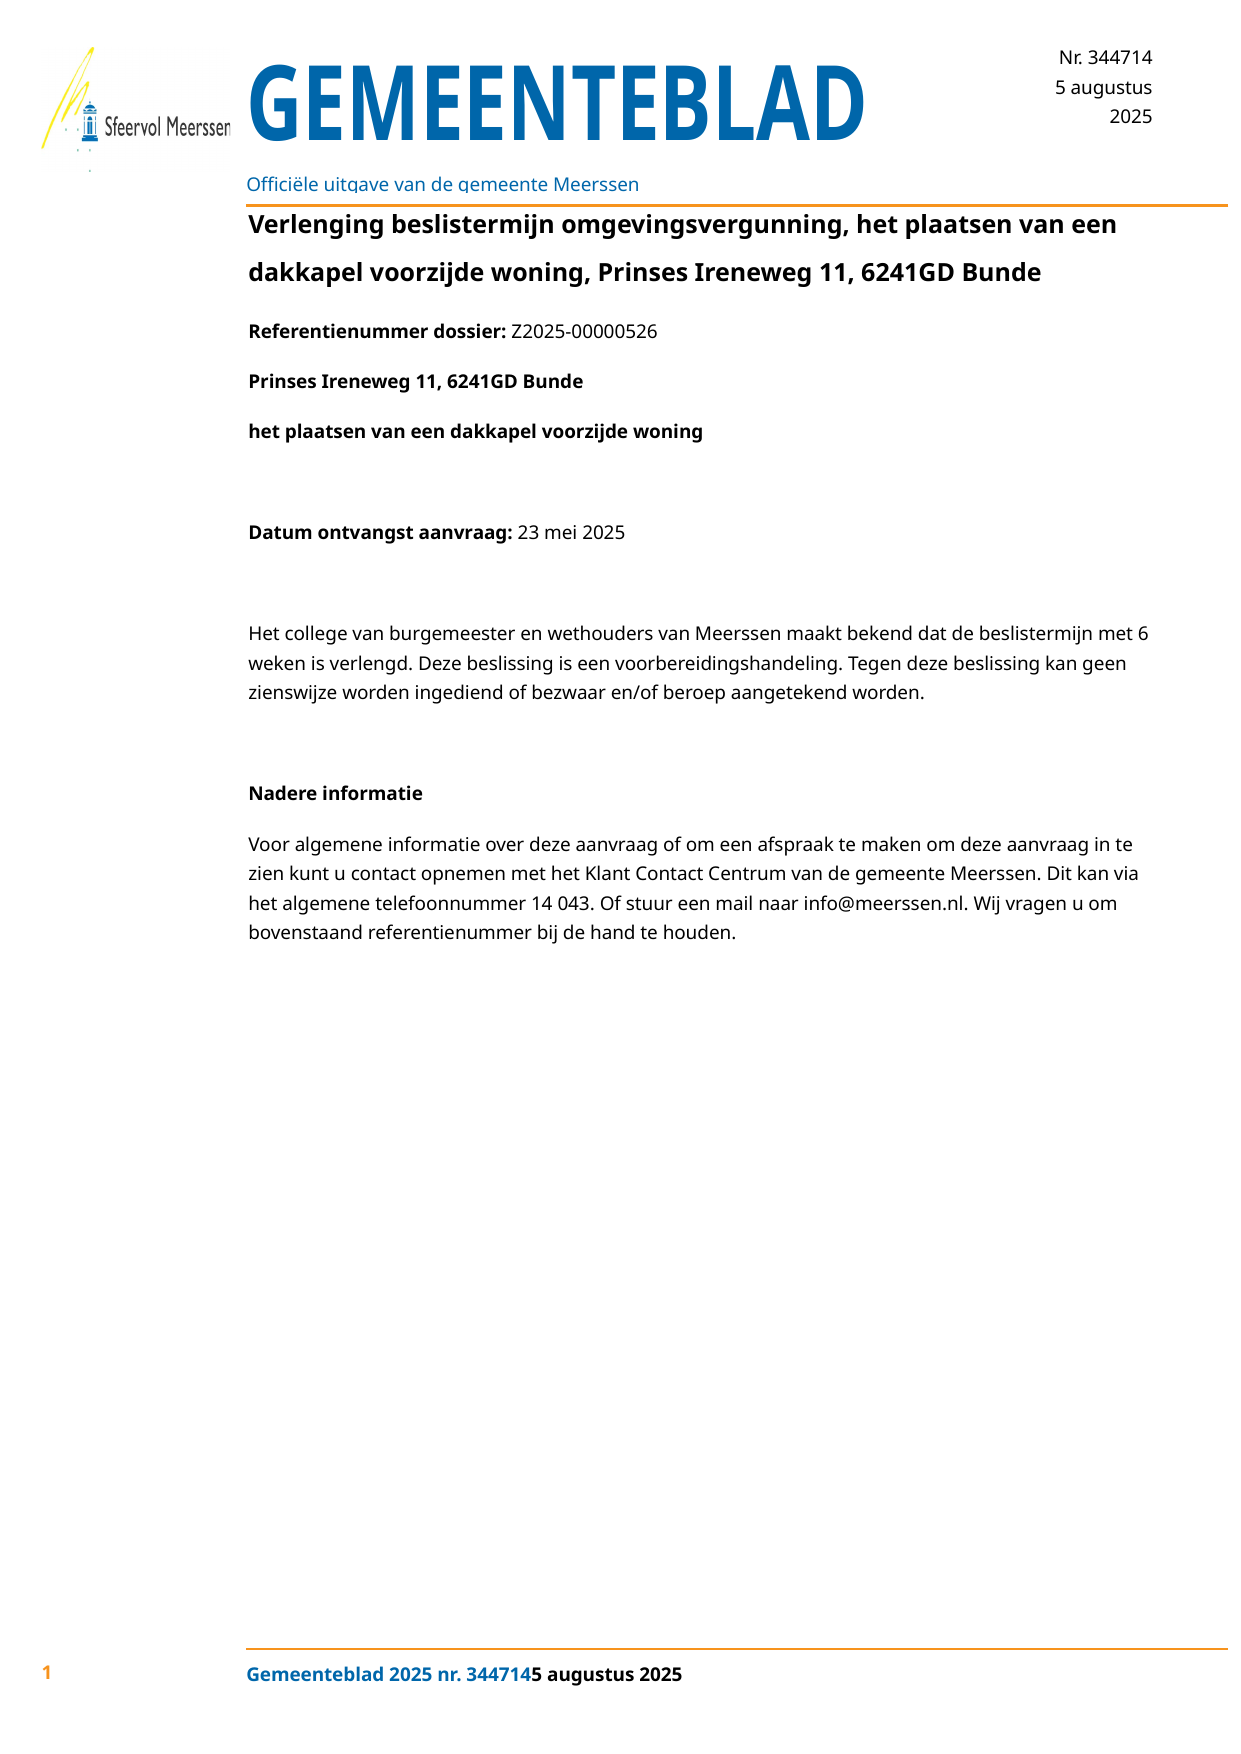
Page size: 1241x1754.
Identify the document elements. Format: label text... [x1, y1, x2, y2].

text Referentienummer dossier: Z2025-00000526 [248, 318, 1152, 344]
text Verlenging beslistermijn omgevingsvergunning, het plaatsen van een dakkapel voorzijde woning, Prinses Ireneweg 11, 6241GD Bunde [248, 207, 1152, 288]
text Nadere informatie [248, 780, 1152, 806]
text Voor algemene informatie over deze aanvraag of om een afspraak te maken om deze aanvraag in te zien kunt u contact opnemen met het Klant Contact Centrum van de gemeente Meerssen. Dit kan via het algemene telefoonnummer 14 043. Of stuur een mail naar info@meerssen.nl. Wij vragen u om bovenstaand referentienummer bij de hand te houden. [248, 831, 1152, 945]
text Datum ontvangst aanvraag: 23 mei 2025 [248, 519, 1152, 545]
text Het college van burgemeester en wethouders van Meerssen maakt bekend dat de beslistermijn met 6 weken is verlengd. Deze beslissing is een voorbereidingshandeling. Tegen deze beslissing kan geen zienswijze worden ingediend of bezwaar en/of beroep aangetekend worden. [248, 620, 1152, 705]
text het plaatsen van een dakkapel voorzijde woning [248, 419, 1152, 444]
picture [41, 47, 231, 172]
text Prinses Ireneweg 11, 6241GD Bunde [248, 368, 1152, 394]
